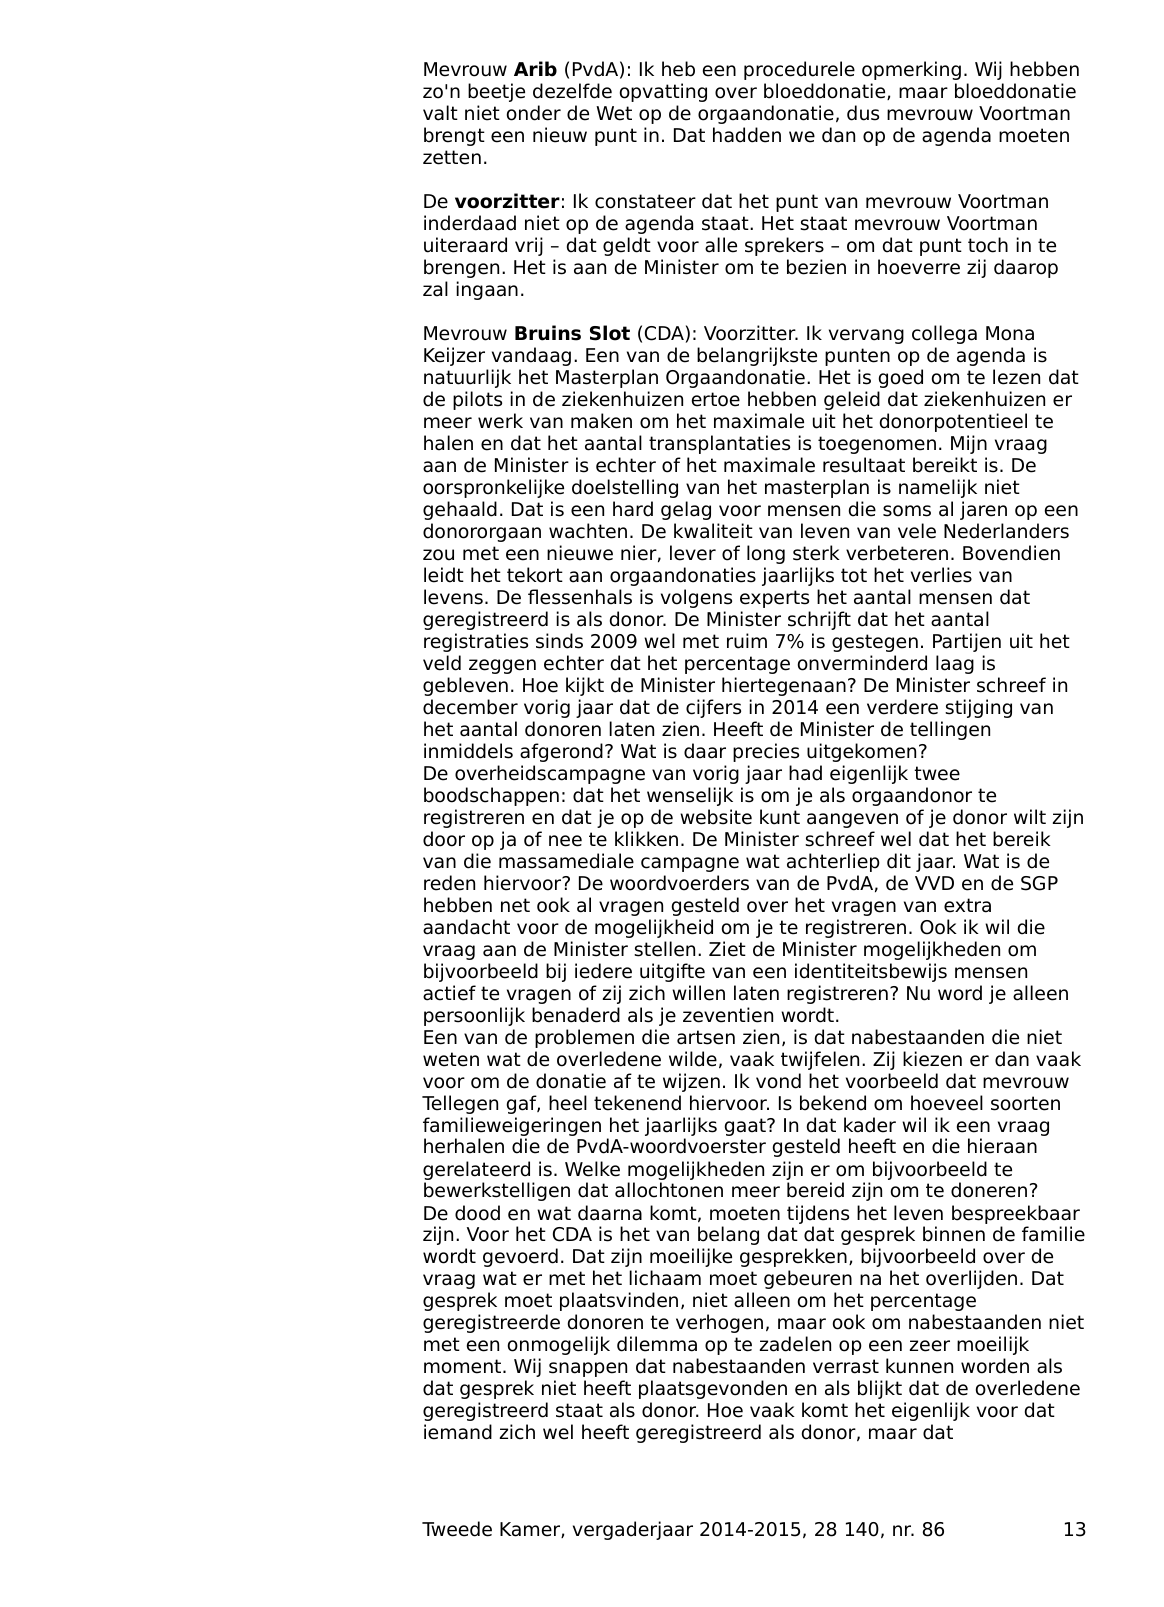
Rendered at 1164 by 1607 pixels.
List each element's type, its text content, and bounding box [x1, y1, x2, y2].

text De voorzitter: Ik constateer dat het punt van mevrouw Voortman inderdaad niet op de agenda staat. Het staat mevrouw Voortman uiteraard vrij – dat geldt voor alle sprekers – om dat punt toch in te brengen. Het is aan de Minister om te bezien in hoeverre zij daarop zal ingaan. [422, 191, 1087, 301]
text De overheidscampagne van vorig jaar had eigenlijk twee boodschappen: dat het wenselijk is om je als orgaandonor te registreren en dat je op de website kunt aangeven of je donor wilt zijn door op ja of nee te klikken. De Minister schreef wel dat het bereik van die massamediale campagne wat achterliep dit jaar. Wat is de reden hiervoor? De woordvoerders van de PvdA, de VVD en de SGP hebben net ook al vragen gesteld over het vragen van extra aandacht voor de mogelijkheid om je te registreren. Ook ik wil die vraag aan de Minister stellen. Ziet de Minister mogelijkheden om bijvoorbeeld bij iedere uitgifte van een identiteitsbewijs mensen actief te vragen of zij zich willen laten registreren? Nu word je alleen persoonlijk benaderd als je zeventien wordt. [422, 763, 1087, 1027]
text De dood en wat daarna komt, moeten tijdens het leven bespreekbaar zijn. Voor het CDA is het van belang dat dat gesprek binnen de familie wordt gevoerd. Dat zijn moeilijke gesprekken, bijvoorbeeld over de vraag wat er met het lichaam moet gebeuren na het overlijden. Dat gesprek moet plaatsvinden, niet alleen om het percentage geregistreerde donoren te verhogen, maar ook om nabestaanden niet met een onmogelijk dilemma op te zadelen op een zeer moeilijk moment. Wij snappen dat nabestaanden verrast kunnen worden als dat gesprek niet heeft plaatsgevonden en als blijkt dat de overledene geregistreerd staat als donor. Hoe vaak komt het eigenlijk voor dat iemand zich wel heeft geregistreerd als donor, maar dat [422, 1202, 1087, 1444]
text Mevrouw Bruins Slot (CDA): Voorzitter. Ik vervang collega Mona Keijzer vandaag. Een van de belangrijkste punten op de agenda is natuurlijk het Masterplan Orgaandonatie. Het is goed om te lezen dat de pilots in de ziekenhuizen ertoe hebben geleid dat ziekenhuizen er meer werk van maken om het maximale uit het donorpotentieel te halen en dat het aantal transplantaties is toegenomen. Mijn vraag aan de Minister is echter of het maximale resultaat bereikt is. De oorspronkelijke doelstelling van het masterplan is namelijk niet gehaald. Dat is een hard gelag voor mensen die soms al jaren op een donororgaan wachten. De kwaliteit van leven van vele Nederlanders zou met een nieuwe nier, lever of long sterk verbeteren. Bovendien leidt het tekort aan orgaandonaties jaarlijks tot het verlies van levens. De flessenhals is volgens experts het aantal mensen dat geregistreerd is als donor. De Minister schrijft dat het aantal registraties sinds 2009 wel met ruim 7% is gestegen. Partijen uit het veld zeggen echter dat het percentage onverminderd laag is gebleven. Hoe kijkt de Minister hiertegenaan? De Minister schreef in december vorig jaar dat de cijfers in 2014 een verdere stijging van het aantal donoren laten zien. Heeft de Minister de tellingen inmiddels afgerond? Wat is daar precies uitgekomen? [422, 323, 1087, 763]
text Mevrouw Arib (PvdA): Ik heb een procedurele opmerking. Wij hebben zo'n beetje dezelfde opvatting over bloeddonatie, maar bloeddonatie valt niet onder de Wet op de orgaandonatie, dus mevrouw Voortman brengt een nieuw punt in. Dat hadden we dan op de agenda moeten zetten. [422, 59, 1087, 169]
text Een van de problemen die artsen zien, is dat nabestaanden die niet weten wat de overledene wilde, vaak twijfelen. Zij kiezen er dan vaak voor om de donatie af te wijzen. Ik vond het voorbeeld dat mevrouw Tellegen gaf, heel tekenend hiervoor. Is bekend om hoeveel soorten familieweigeringen het jaarlijks gaat? In dat kader wil ik een vraag herhalen die de PvdA-woordvoerster gesteld heeft en die hieraan gerelateerd is. Welke mogelijkheden zijn er om bijvoorbeeld te bewerkstelligen dat allochtonen meer bereid zijn om te doneren? [422, 1027, 1087, 1202]
